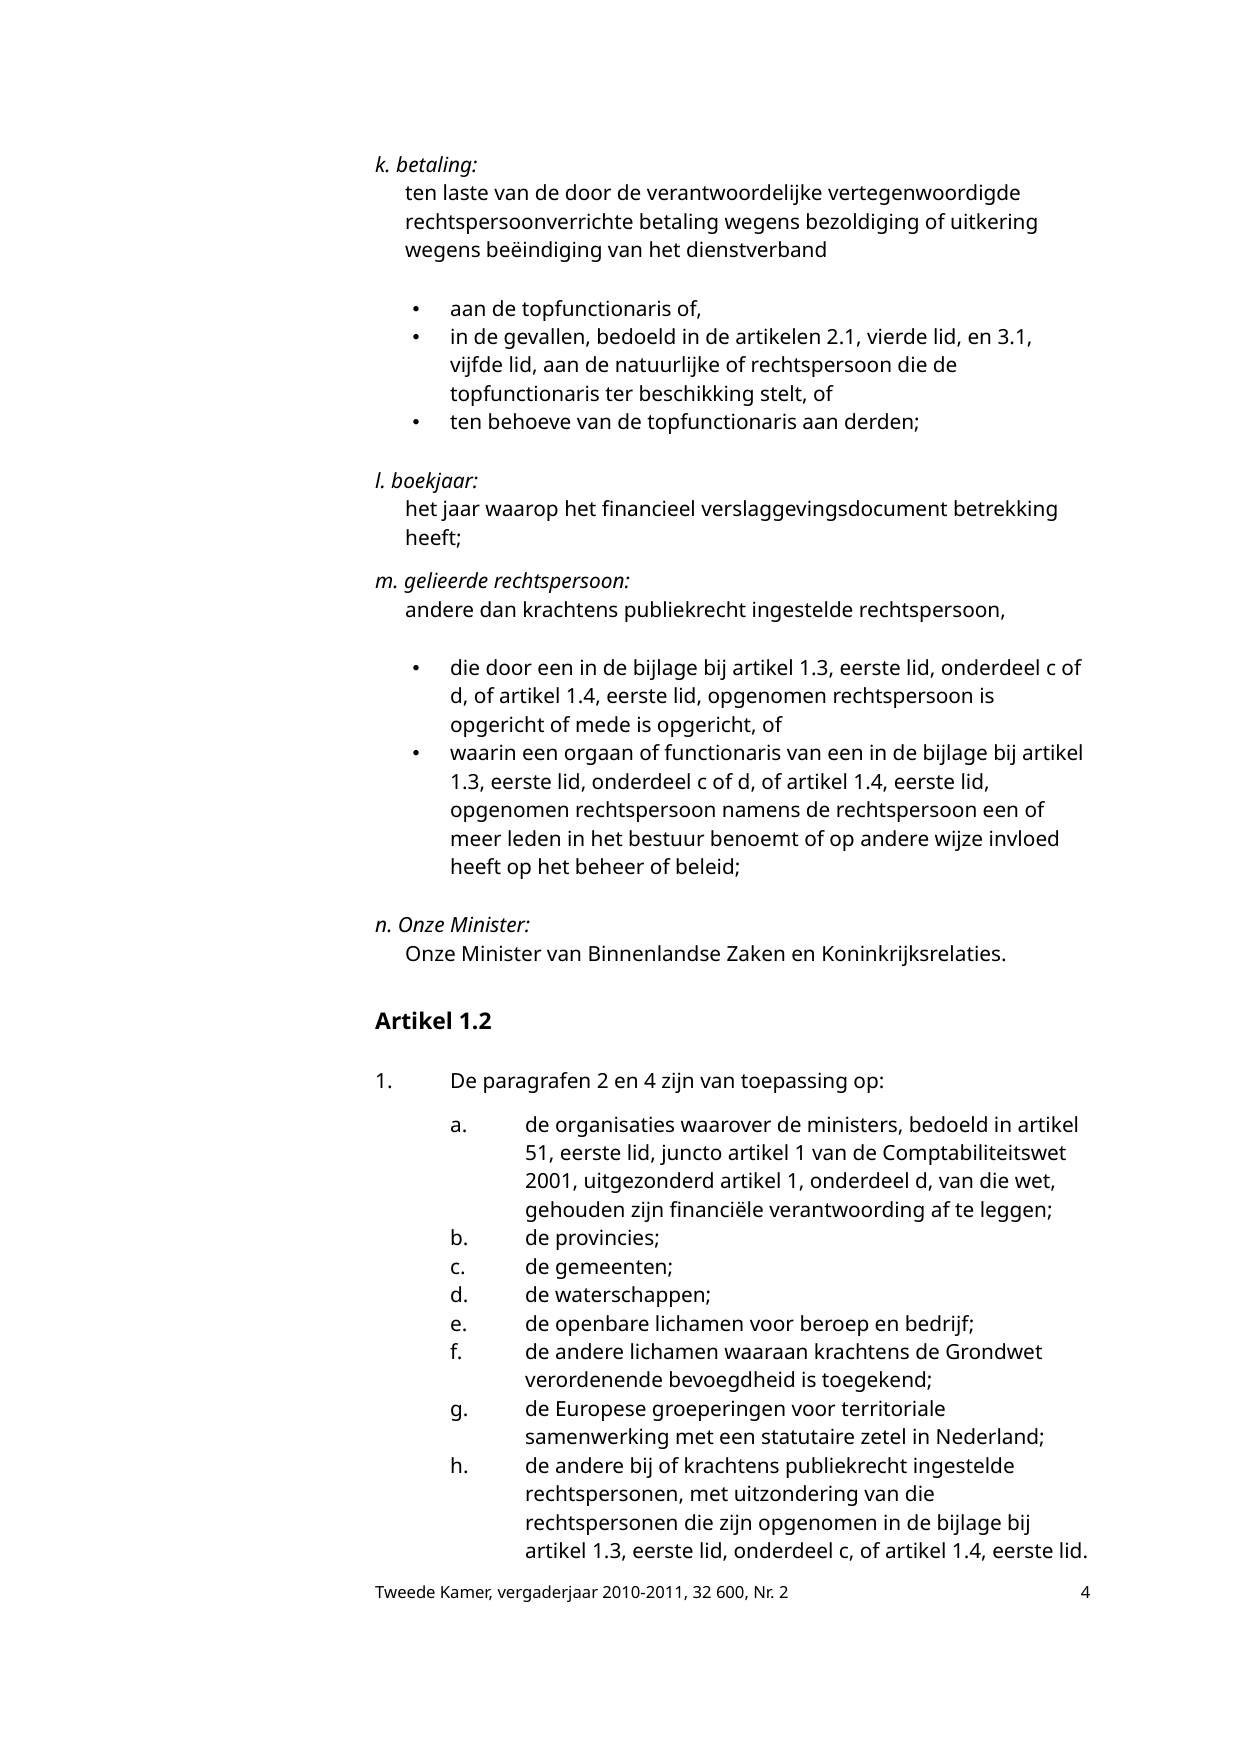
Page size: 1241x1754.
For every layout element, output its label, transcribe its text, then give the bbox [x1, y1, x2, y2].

list de Europese groeperingen voor territoriale samenwerking met een statutaire zetel in Nederland; [450, 1394, 1090, 1451]
text n. Onze Minister: [375, 911, 1090, 939]
list in de gevallen, bedoeld in de artikelen 2.1, vierde lid, en 3.1, vijfde lid, aan de natuurlijke of rechtspersoon die de topfunctionaris ter beschikking stelt, of [412, 322, 1090, 407]
list de andere lichamen waaraan krachtens de Grondwet verordenende bevoegdheid is toegekend; [450, 1337, 1090, 1394]
text Onze Minister van Binnenlandse Zaken en Koninkrijksrelaties. [405, 939, 1090, 967]
list de provincies; [450, 1223, 1090, 1252]
text m. gelieerde rechtspersoon: [375, 566, 1090, 595]
list de gemeenten; [450, 1252, 1090, 1280]
list aan de topfunctionaris of, [412, 294, 1090, 322]
text andere dan krachtens publiekrecht ingestelde rechtspersoon, [405, 595, 1090, 623]
list de organisaties waarover de ministers, bedoeld in artikel 51, eerste lid, juncto artikel 1 van de Comptabiliteitswet 2001, uitgezonderd artikel 1, onderdeel d, van die wet, gehouden zijn financiële verantwoording af te leggen; [450, 1110, 1090, 1223]
list de openbare lichamen voor beroep en bedrijf; [450, 1309, 1090, 1337]
list de waterschappen; [450, 1280, 1090, 1309]
subtitle Artikel 1.2 [375, 1005, 1090, 1036]
list De paragrafen 2 en 4 zijn van toepassing op: [375, 1066, 1090, 1095]
list waarin een orgaan of functionaris van een in de bijlage bij artikel 1.3, eerste lid, onderdeel c of d, of artikel 1.4, eerste lid, opgenomen rechtspersoon namens de rechtspersoon een of meer leden in het bestuur benoemt of op andere wijze invloed heeft op het beheer of beleid; [412, 738, 1090, 881]
list die door een in de bijlage bij artikel 1.3, eerste lid, onderdeel c of d, of artikel 1.4, eerste lid, opgenomen rechtspersoon is opgericht of mede is opgericht, of [412, 653, 1090, 738]
text l. boekjaar: [375, 466, 1090, 494]
text het jaar waarop het financieel verslaggevingsdocument betrekking heeft; [405, 494, 1090, 551]
list de andere bij of krachtens publiekrecht ingestelde rechtspersonen, met uitzondering van die rechtspersonen die zijn opgenomen in de bijlage bij artikel 1.3, eerste lid, onderdeel c, of artikel 1.4, eerste lid. [450, 1451, 1090, 1565]
text ten laste van de door de verantwoordelijke vertegenwoordigde rechtspersoonverrichte betaling wegens bezoldiging of uitkering wegens beëindiging van het dienstverband [405, 178, 1090, 264]
list ten behoeve van de topfunctionaris aan derden; [412, 407, 1090, 436]
text k. betaling: [375, 150, 1090, 178]
